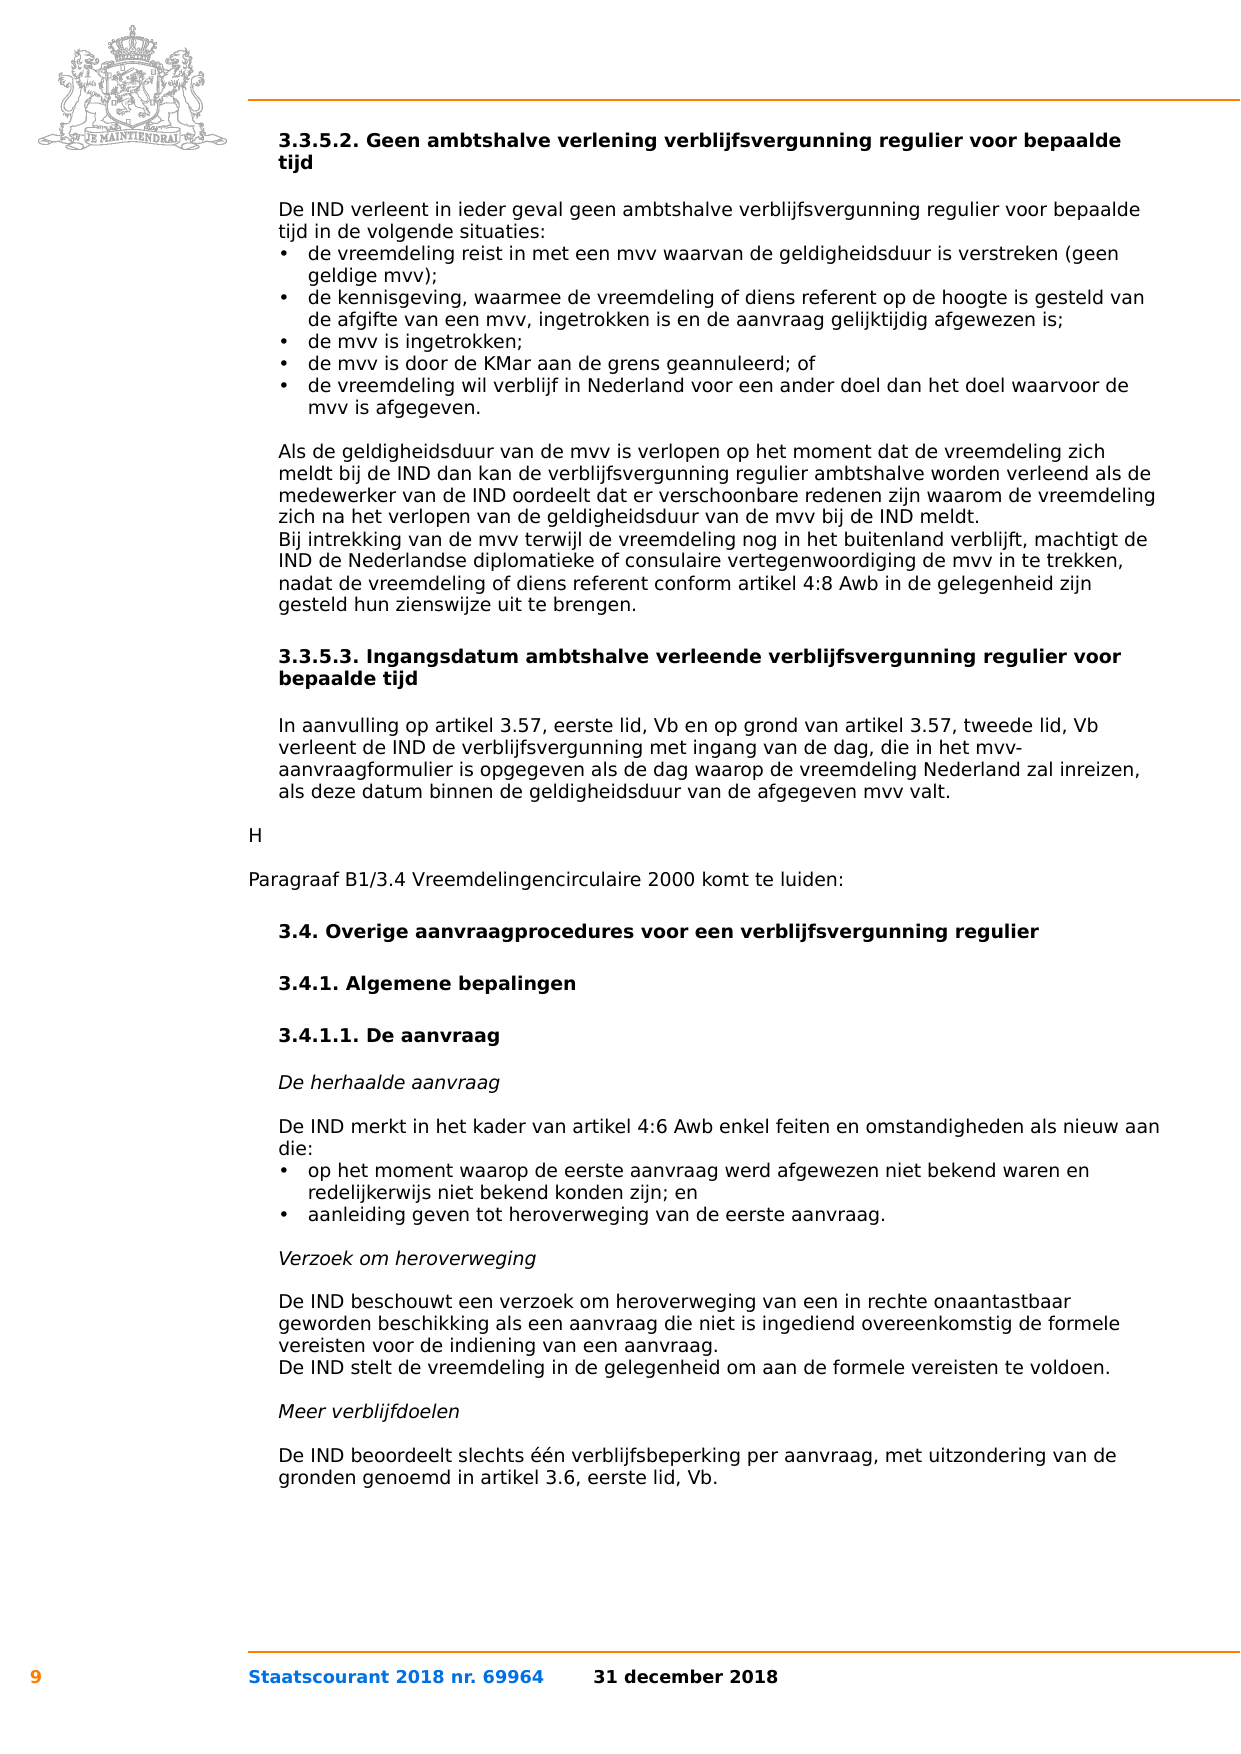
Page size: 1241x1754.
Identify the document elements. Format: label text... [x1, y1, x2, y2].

subtitle Verzoek om heroverweging [278, 1247, 1163, 1269]
text Als de geldigheidsduur van de mvv is verlopen op het moment dat de vreemdeling zich meldt bij de IND dan kan de verblijfsvergunning regulier ambtshalve worden verleend als de medewerker van de IND oordeelt dat er verschoonbare redenen zijn waarom de vreemdeling zich na het verlopen van de geldigheidsduur van de mvv bij de IND meldt. [278, 441, 1163, 528]
text Paragraaf B1/3.4 Vreemdelingencirculaire 2000 komt te luiden: [248, 869, 1163, 891]
text • de vreemdeling reist in met een mvv waarvan de geldigheidsduur is verstreken (geen geldige mvv); [278, 243, 1163, 287]
text De IND beschouwt een verzoek om heroverweging van een in rechte onaantastbaar geworden beschikking als een aanvraag die niet is ingediend overeenkomstig de formele vereisten voor de indiening van een aanvraag. [278, 1291, 1163, 1357]
subtitle De herhaalde aanvraag [278, 1072, 1163, 1094]
subtitle 3.4.1.1. De aanvraag [278, 1025, 1163, 1047]
text • aanleiding geven tot heroverweging van de eerste aanvraag. [278, 1204, 1163, 1226]
subtitle Meer verblijfdoelen [278, 1401, 1163, 1423]
text De IND beoordeelt slechts één verblijfsbeperking per aanvraag, met uitzondering van de gronden genoemd in artikel 3.6, eerste lid, Vb. [278, 1445, 1163, 1489]
subtitle 3.3.5.2. Geen ambtshalve verlening verblijfsvergunning regulier voor bepaalde tijd [278, 130, 1163, 174]
text • de mvv is door de KMar aan de grens geannuleerd; of [278, 353, 1163, 375]
text • de vreemdeling wil verblijf in Nederland voor een ander doel dan het doel waarvoor de mvv is afgegeven. [278, 375, 1163, 419]
subtitle 3.4. Overige aanvraagprocedures voor een verblijfsvergunning regulier [278, 921, 1163, 943]
text In aanvulling op artikel 3.57, eerste lid, Vb en op grond van artikel 3.57, tweede lid, Vb verleent de IND de verblijfsvergunning met ingang van de dag, die in het mvv-aanvraagformulier is opgegeven als de dag waarop de vreemdeling Nederland zal inreizen, als deze datum binnen de geldigheidsduur van de afgegeven mvv valt. [278, 715, 1163, 803]
text • de kennisgeving, waarmee de vreemdeling of diens referent op de hoogte is gesteld van de afgifte van een mvv, ingetrokken is en de aanvraag gelijktijdig afgewezen is; [278, 287, 1163, 331]
text De IND verleent in ieder geval geen ambtshalve verblijfsvergunning regulier voor bepaalde tijd in de volgende situaties: [278, 199, 1163, 243]
subtitle 3.3.5.3. Ingangsdatum ambtshalve verleende verblijfsvergunning regulier voor bepaalde tijd [278, 646, 1163, 690]
text De IND stelt de vreemdeling in de gelegenheid om aan de formele vereisten te voldoen. [278, 1357, 1163, 1379]
subtitle 3.4.1. Algemene bepalingen [278, 973, 1163, 995]
text • op het moment waarop de eerste aanvraag werd afgewezen niet bekend waren en redelijkerwijs niet bekend konden zijn; en [278, 1160, 1163, 1204]
picture [38, 25, 227, 150]
text H [248, 825, 1163, 847]
text • de mvv is ingetrokken; [278, 331, 1163, 353]
text Bij intrekking van de mvv terwijl de vreemdeling nog in het buitenland verblijft, machtigt de IND de Nederlandse diplomatieke of consulaire vertegenwoordiging de mvv in te trekken, nadat de vreemdeling of diens referent conform artikel 4:8 Awb in de gelegenheid zijn gesteld hun zienswijze uit te brengen. [278, 528, 1163, 616]
text De IND merkt in het kader van artikel 4:6 Awb enkel feiten en omstandigheden als nieuw aan die: [278, 1116, 1163, 1160]
